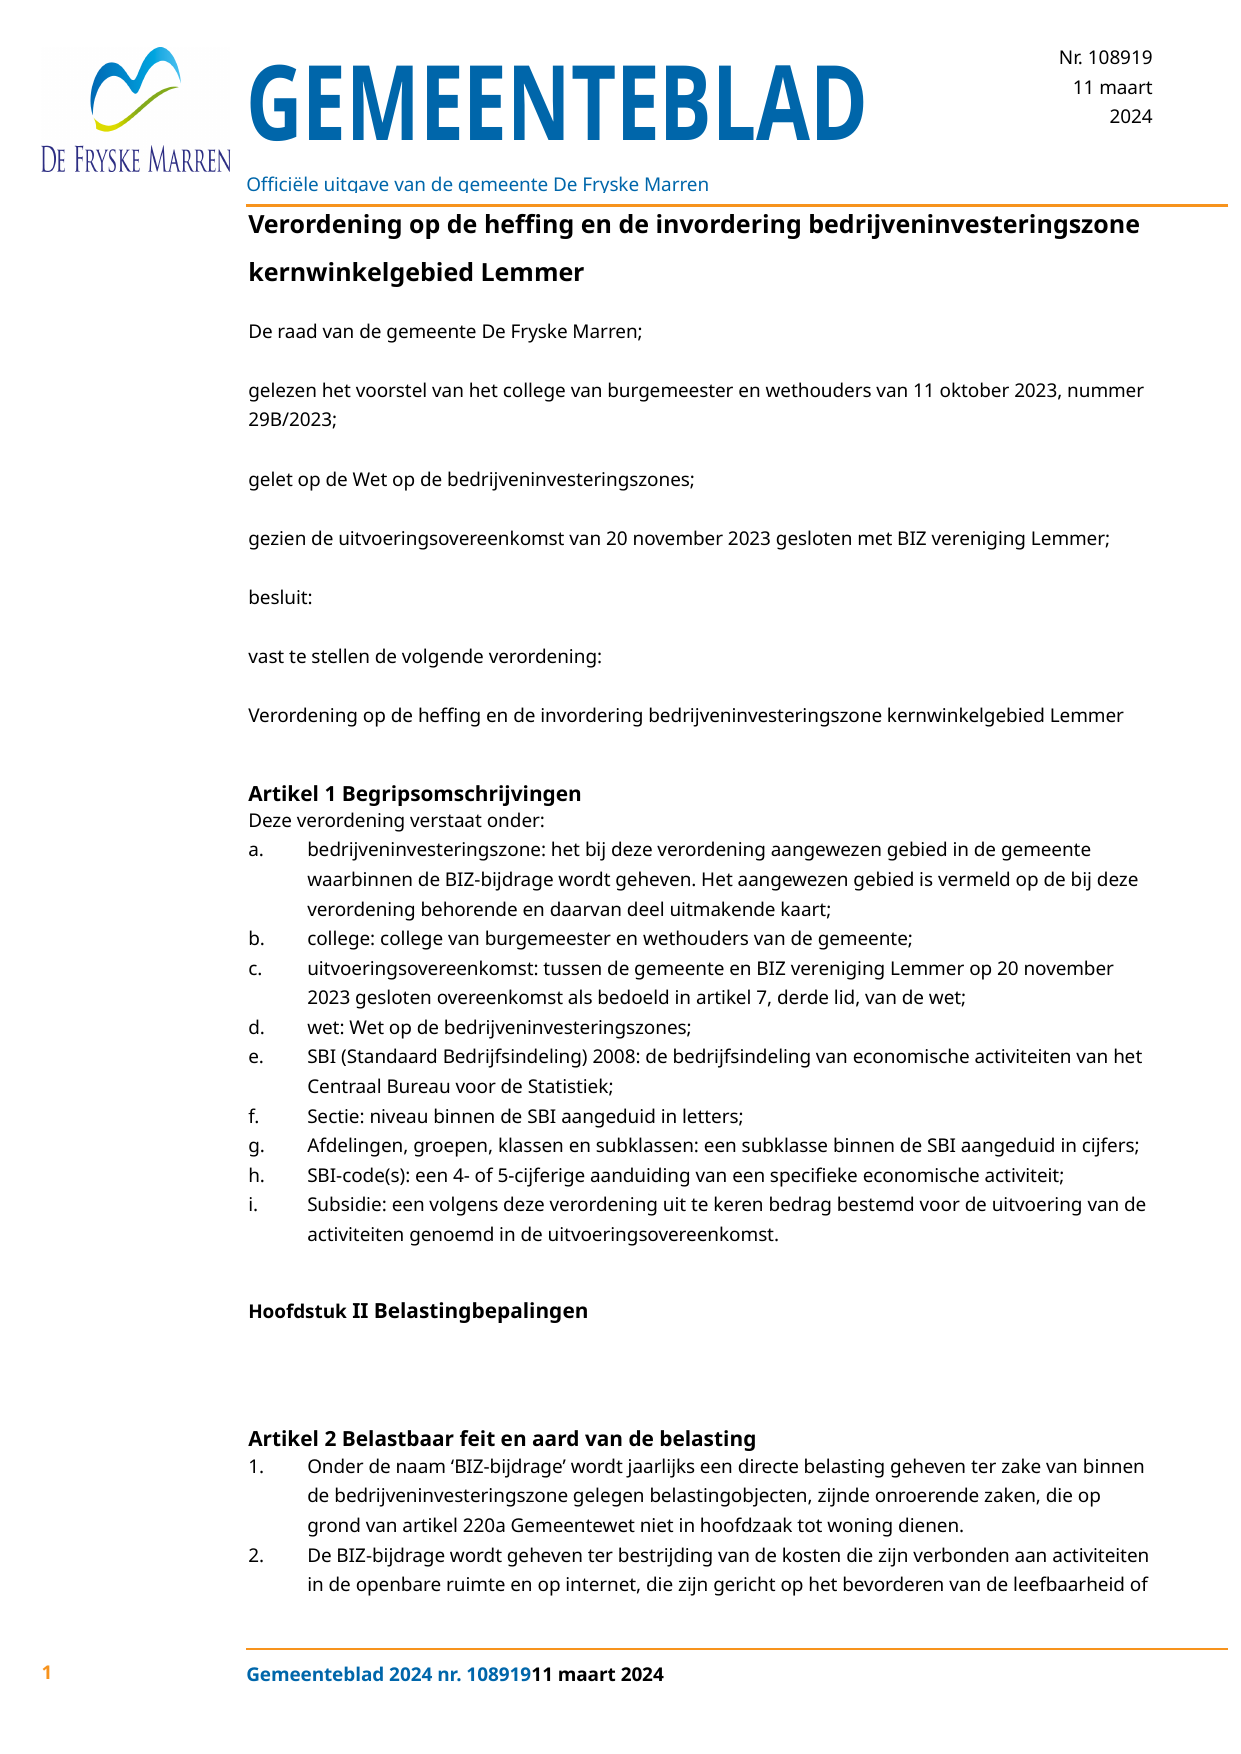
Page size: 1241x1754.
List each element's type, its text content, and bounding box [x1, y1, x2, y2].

text Artikel 1 Begripsomschrijvingen [248, 779, 1152, 807]
list Afdelingen, groepen, klassen en subklassen: een subklasse binnen de SBI aangeduid in cijfers; [248, 1132, 1152, 1158]
text gelezen het voorstel van het college van burgemeester en wethouders van 11 oktober 2023, nummer 29B/2023; [248, 377, 1152, 432]
text De raad van de gemeente De Fryske Marren; [248, 318, 1152, 344]
text Artikel 2 Belastbaar feit en aard van de belasting [248, 1424, 1152, 1453]
text besluit: [248, 584, 1152, 610]
list Sectie: niveau binnen de SBI aangeduid in letters; [248, 1103, 1152, 1129]
list Subsidie: een volgens deze verordening uit te keren bedrag bestemd voor de uitvoering van de activiteiten genoemd in de uitvoeringsovereenkomst. [248, 1192, 1152, 1247]
list uitvoeringsovereenkomst: tussen de gemeente en BIZ vereniging Lemmer op 20 november 2023 gesloten overeenkomst als bedoeld in artikel 7, derde lid, van de wet; [248, 955, 1152, 1010]
text Deze verordening verstaat onder: [248, 807, 1152, 833]
text Verordening op de heffing en de invordering bedrijveninvesteringszone kernwinkelgebied Lemmer [248, 207, 1152, 288]
text Hoofdstuk II Belastingbepalingen [248, 1296, 1152, 1325]
list wet: Wet op de bedrijveninvesteringszones; [248, 1014, 1152, 1040]
list De BIZ-bijdrage wordt geheven ter bestrijding van de kosten die zijn verbonden aan activiteiten in de openbare ruimte en op internet, die zijn gericht op het bevorderen van de leefbaarheid of [248, 1542, 1152, 1597]
list SBI (Standaard Bedrijfsindeling) 2008: de bedrijfsindeling van economische activiteiten van het Centraal Bureau voor de Statistiek; [248, 1044, 1152, 1099]
picture [41, 47, 231, 172]
text vast te stellen de volgende verordening: [248, 643, 1152, 669]
list college: college van burgemeester en wethouders van de gemeente; [248, 925, 1152, 951]
text gelet op de Wet op de bedrijveninvesteringszones; [248, 466, 1152, 492]
list bedrijveninvesteringszone: het bij deze verordening aangewezen gebied in de gemeente waarbinnen de BIZ-bijdrage wordt geheven. Het aangewezen gebied is vermeld op de bij deze verordening behorende en daarvan deel uitmakende kaart; [248, 837, 1152, 922]
list SBI-code(s): een 4- of 5-cijferige aanduiding van een specifieke economische activiteit; [248, 1162, 1152, 1188]
text Verordening op de heffing en de invordering bedrijveninvesteringszone kernwinkelgebied Lemmer [248, 702, 1152, 728]
text gezien de uitvoeringsovereenkomst van 20 november 2023 gesloten met BIZ vereniging Lemmer; [248, 525, 1152, 551]
list Onder de naam ‘BIZ-bijdrage’ wordt jaarlijks een directe belasting geheven ter zake van binnen de bedrijveninvesteringszone gelegen belastingobjecten, zijnde onroerende zaken, die op grond van artikel 220a Gemeentewet niet in hoofdzaak tot woning dienen. [248, 1453, 1152, 1538]
